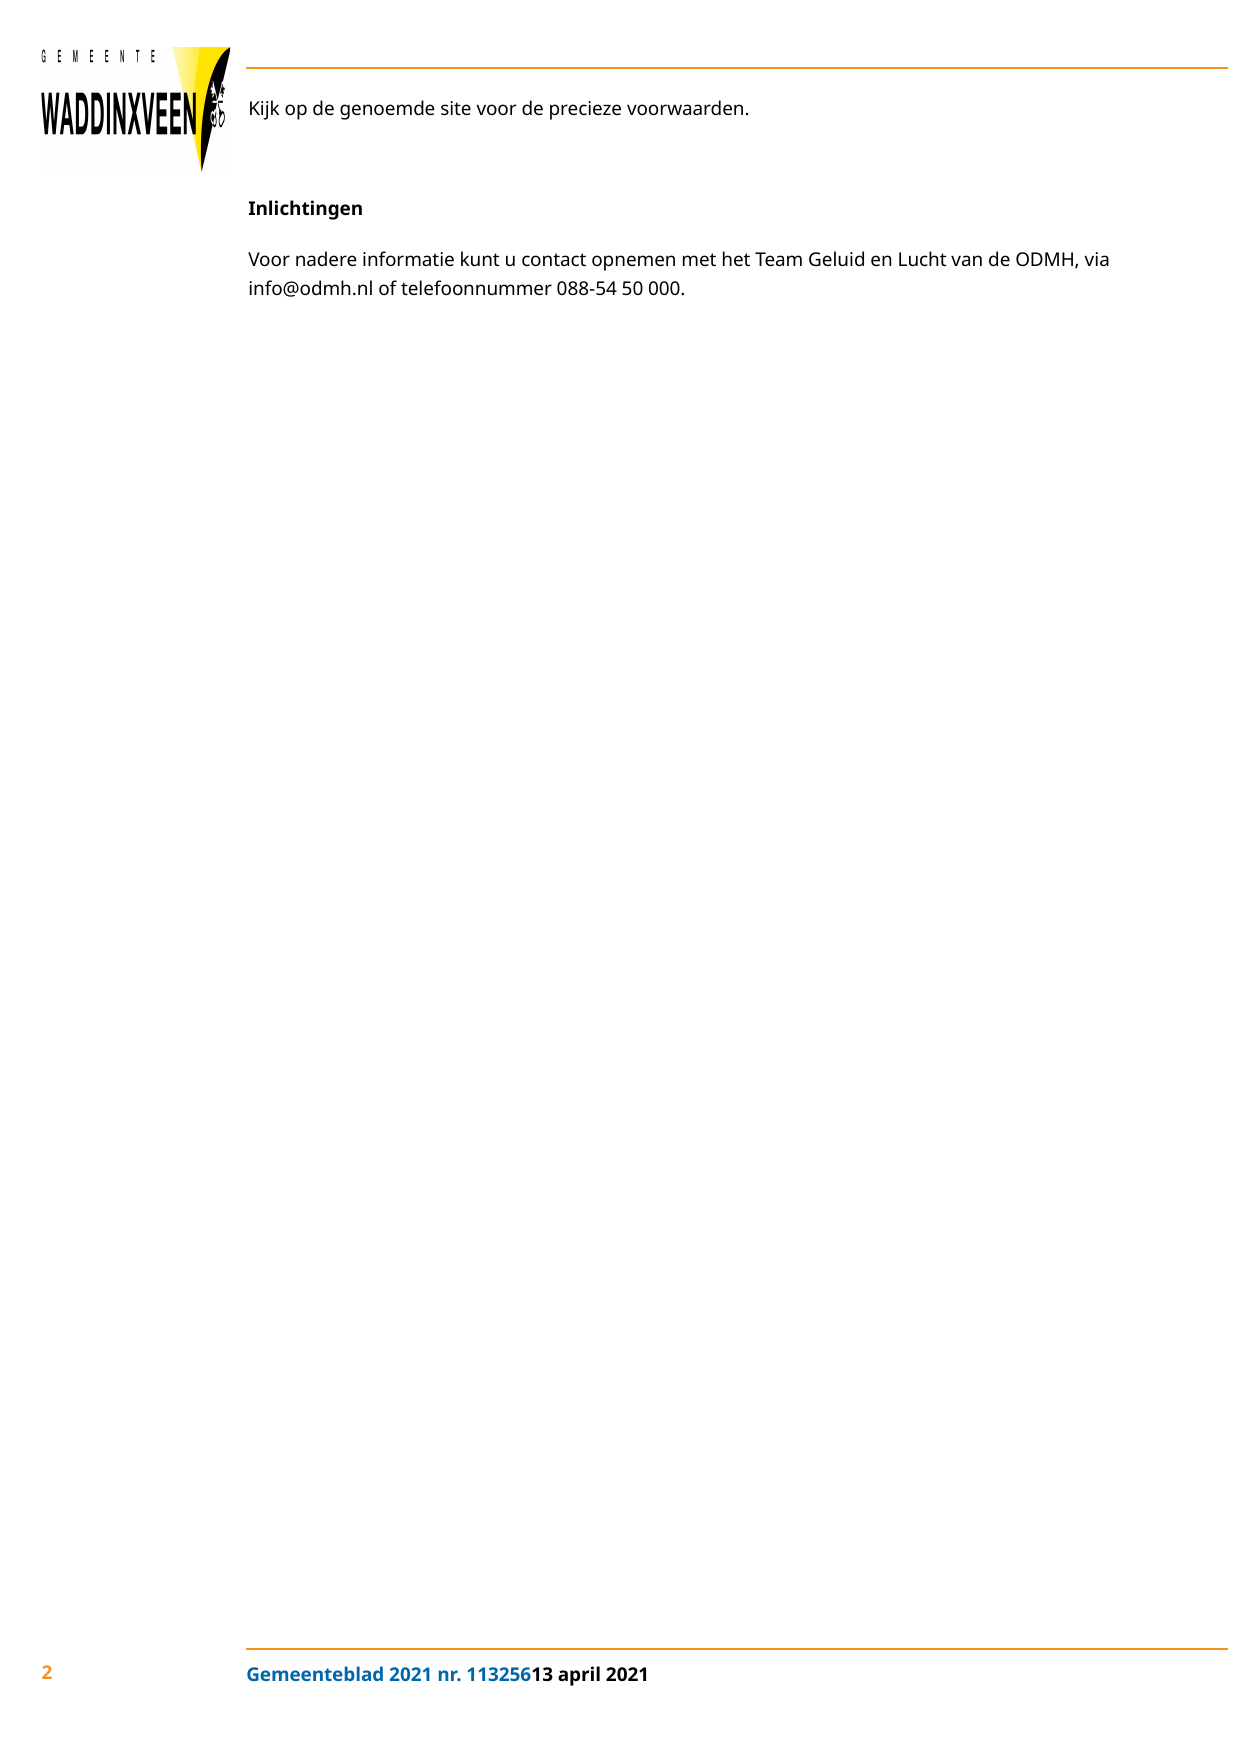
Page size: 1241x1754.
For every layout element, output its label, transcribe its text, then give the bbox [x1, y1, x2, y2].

text Kijk op de genoemde site voor de precieze voorwaarden. [248, 95, 1152, 121]
picture [41, 47, 231, 172]
text Voor nadere informatie kunt u contact opnemen met het Team Geluid en Lucht van de ODMH, via info@odmh.nl of telefoonnummer 088-54 50 000. [248, 246, 1152, 301]
text Inlichtingen [248, 196, 1152, 221]
